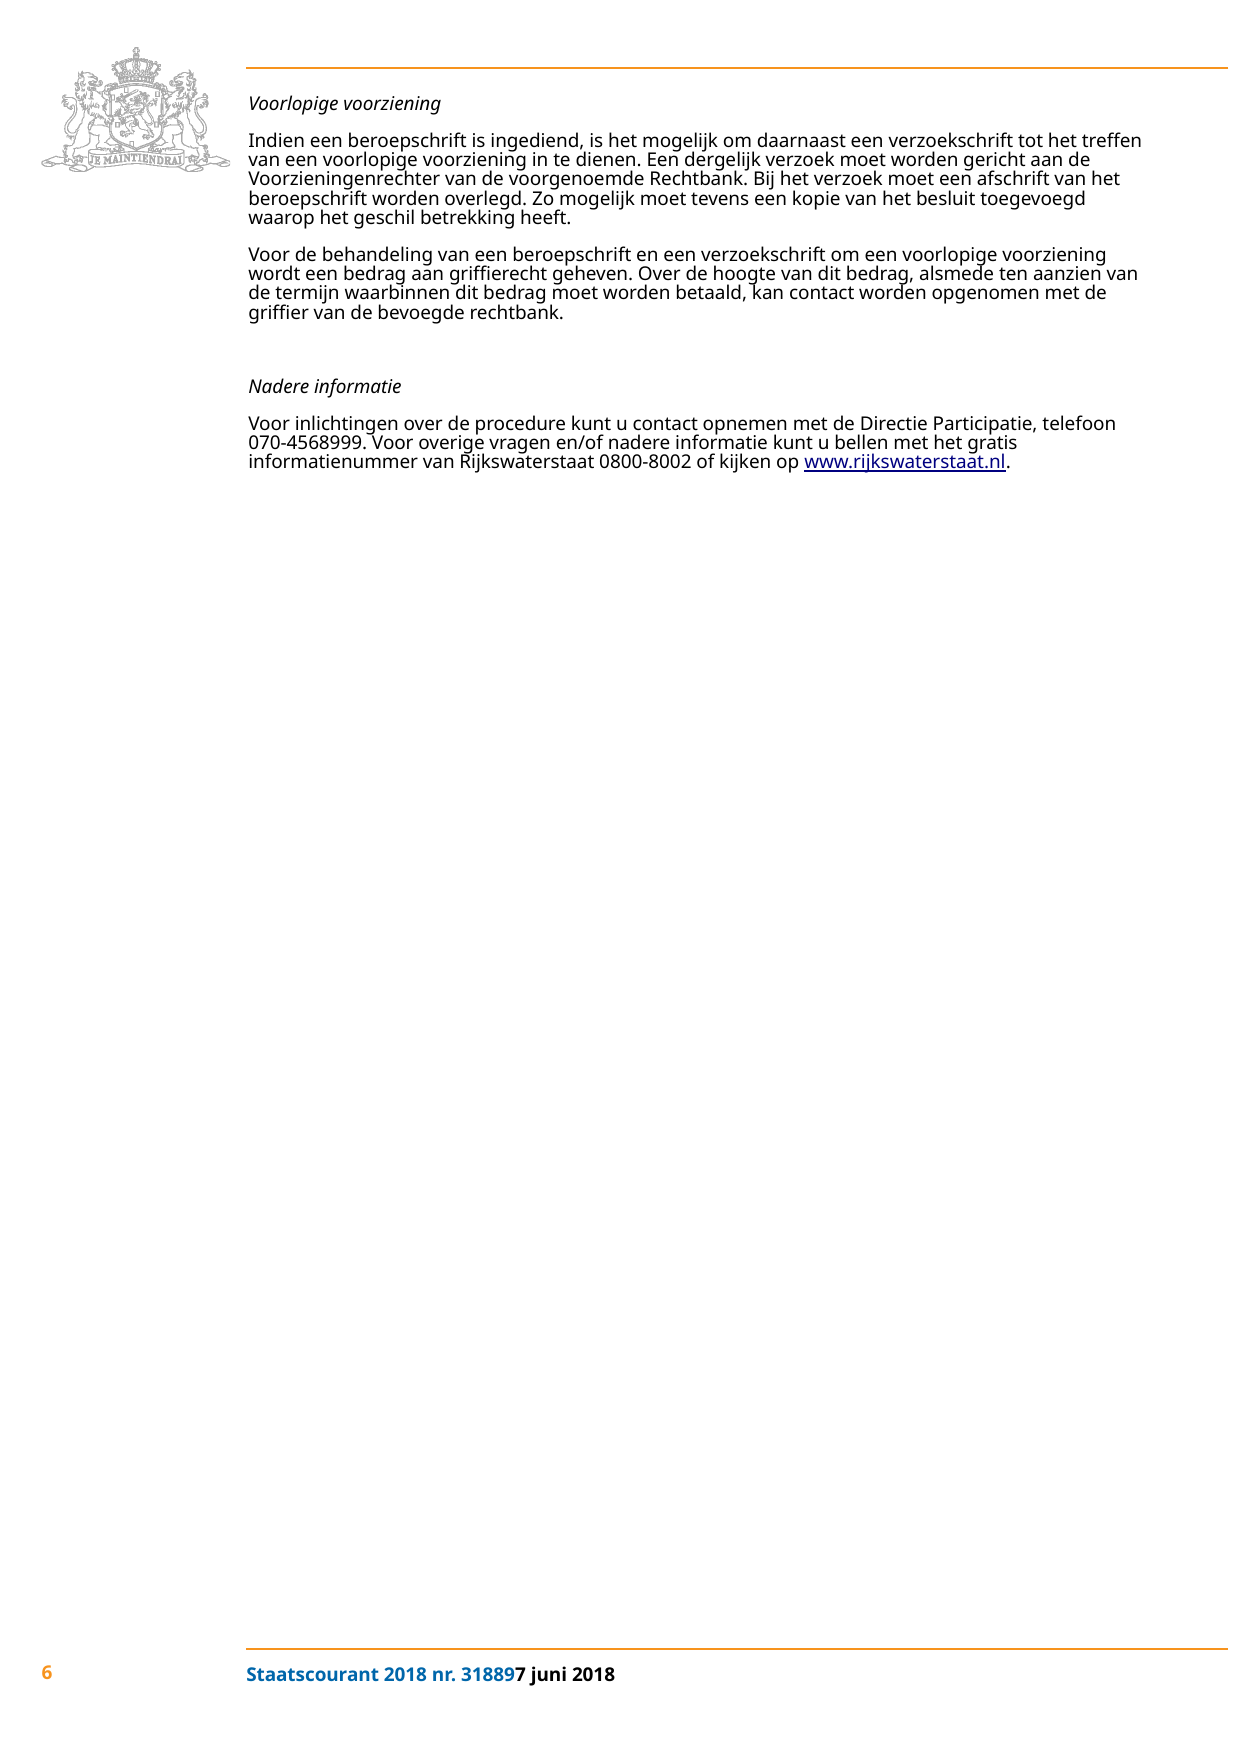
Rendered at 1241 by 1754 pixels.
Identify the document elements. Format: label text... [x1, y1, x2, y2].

picture [41, 47, 231, 172]
text Voorlopige voorziening [248, 95, 1152, 114]
text Nadere informatie [248, 378, 1152, 397]
text Indien een beroepschrift is ingediend, is het mogelijk om daarnaast een verzoekschrift tot het treffen van een voorlopige voorziening in te dienen. Een dergelijk verzoek moet worden gericht aan de Voorzieningenrechter van de voorgenoemde Rechtbank. Bij het verzoek moet een afschrift van het beroepschrift worden overlegd. Zo mogelijk moet tevens een kopie van het besluit toegevoegd waarop het geschil betrekking heeft. [248, 132, 1152, 228]
text Voor de behandeling van een beroepschrift en een verzoekschrift om een voorlopige voorziening wordt een bedrag aan griffierecht geheven. Over de hoogte van dit bedrag, alsmede ten aanzien van de termijn waarbinnen dit bedrag moet worden betaald, kan contact worden opgenomen met de griffier van de bevoegde rechtbank. [248, 246, 1152, 323]
text Voor inlichtingen over de procedure kunt u contact opnemen met de Directie Participatie, telefoon 070-4568999. Voor overige vragen en/of nadere informatie kunt u bellen met het gratis informatienummer van Rijkswaterstaat 0800-8002 of kijken op www.rijkswaterstaat.nl. [248, 414, 1152, 472]
